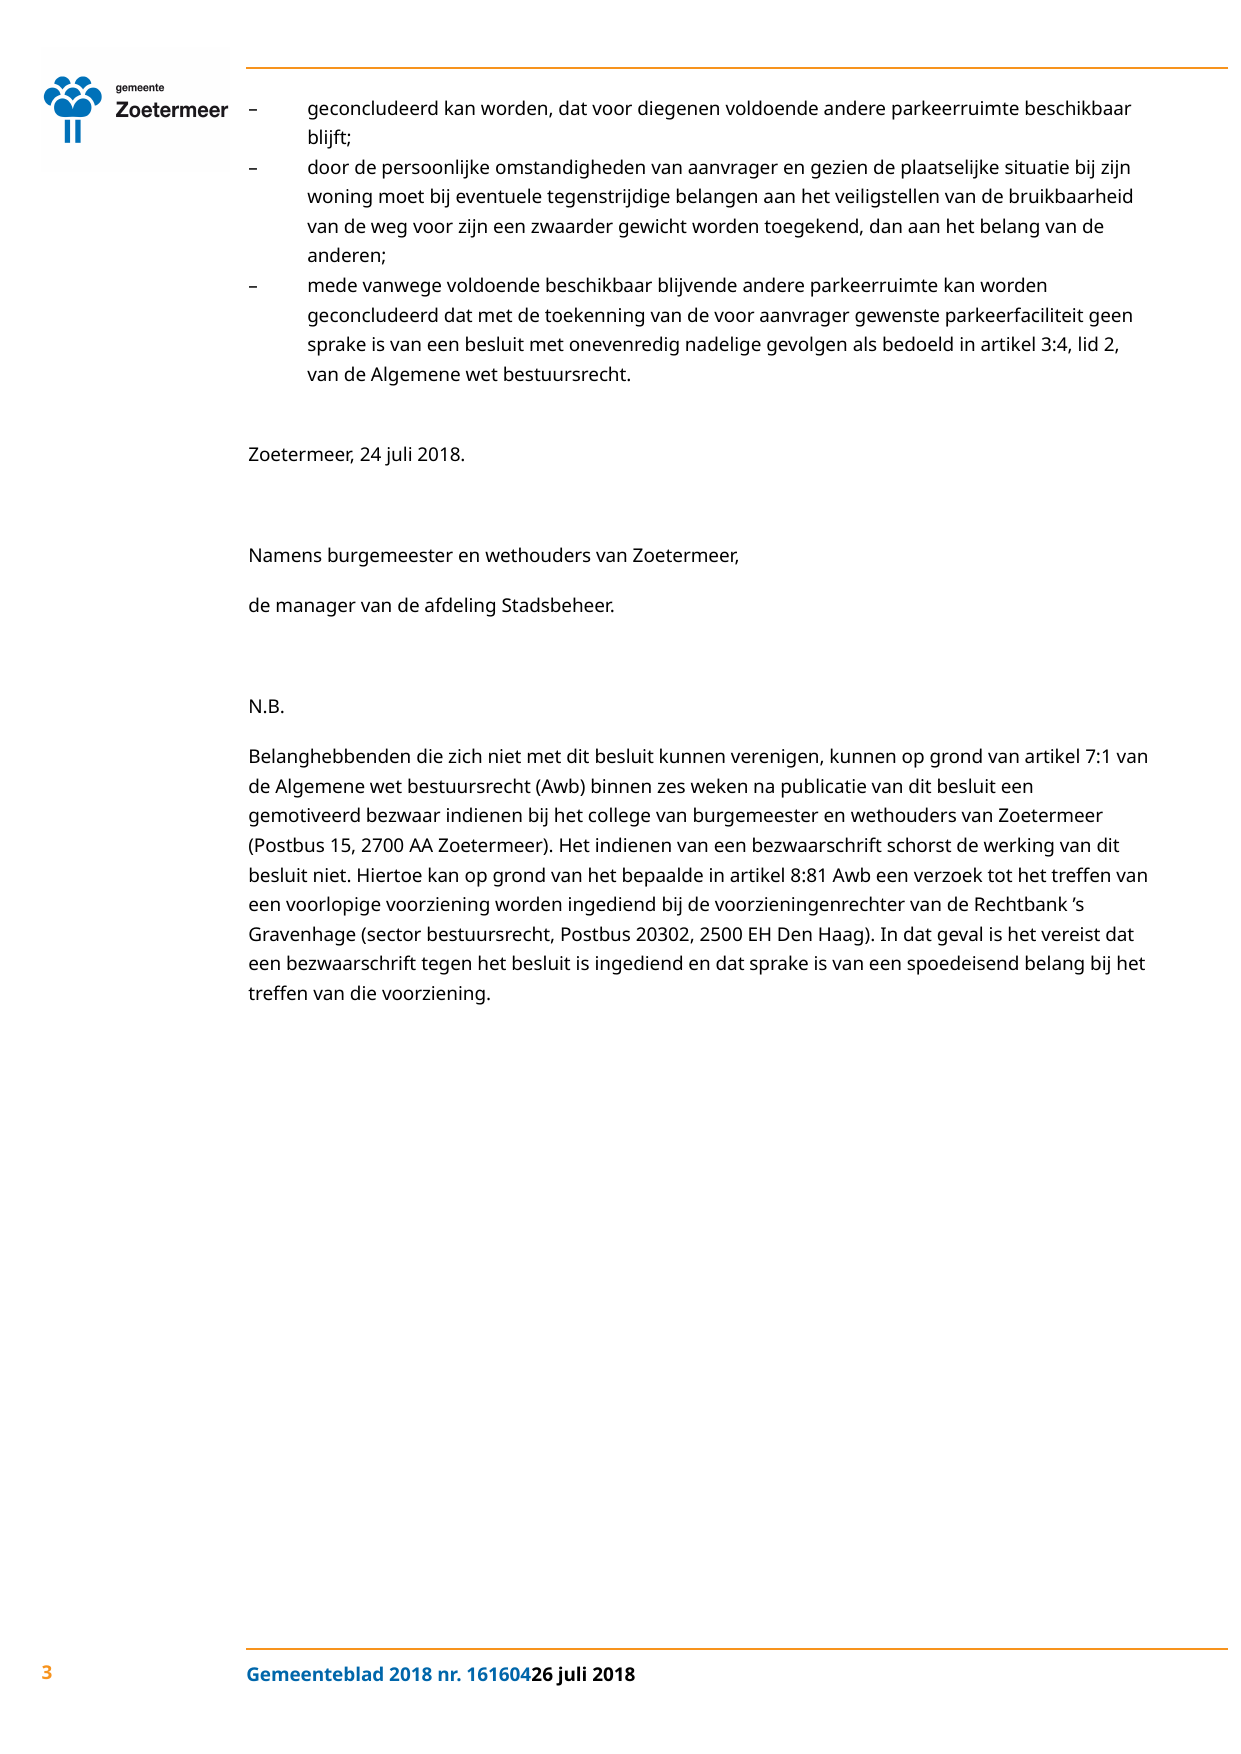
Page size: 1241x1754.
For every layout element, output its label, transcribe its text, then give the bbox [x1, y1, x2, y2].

text Namens burgemeester en wethouders van Zoetermeer, [248, 542, 1152, 568]
text de manager van de afdeling Stadsbeheer. [248, 592, 1152, 618]
list geconcludeerd kan worden, dat voor diegenen voldoende andere parkeerruimte beschikbaar blijft; [248, 95, 1152, 150]
picture [41, 47, 231, 172]
text N.B. [248, 693, 1152, 719]
list door de persoonlijke omstandigheden van aanvrager en gezien de plaatselijke situatie bij zijn woning moet bij eventuele tegenstrijdige belangen aan het veiligstellen van de bruikbaarheid van de weg voor zijn een zwaarder gewicht worden toegekend, dan aan het belang van de anderen; [248, 154, 1152, 268]
text Belanghebbenden die zich niet met dit besluit kunnen verenigen, kunnen op grond van artikel 7:1 van de Algemene wet bestuursrecht (Awb) binnen zes weken na publicatie van dit besluit een gemotiveerd bezwaar indienen bij het college van burgemeester en wethouders van Zoetermeer (Postbus 15, 2700 AA Zoetermeer). Het indienen van een bezwaarschrift schorst de werking van dit besluit niet. Hiertoe kan op grond van het bepaalde in artikel 8:81 Awb een verzoek tot het treffen van een voorlopige voorziening worden ingediend bij de voorzieningenrechter van de Rechtbank ’s Gravenhage (sector bestuursrecht, Postbus 20302, 2500 EH Den Haag). In dat geval is het vereist dat een bezwaarschrift tegen het besluit is ingediend en dat sprake is van een spoedeisend belang bij het treffen van die voorziening. [248, 743, 1152, 1006]
text Zoetermeer, 24 juli 2018. [248, 441, 1152, 467]
list mede vanwege voldoende beschikbaar blijvende andere parkeerruimte kan worden geconcludeerd dat met de toekenning van de voor aanvrager gewenste parkeerfaciliteit geen sprake is van een besluit met onevenredig nadelige gevolgen als bedoeld in artikel 3:4, lid 2, van de Algemene wet bestuursrecht. [248, 272, 1152, 387]
